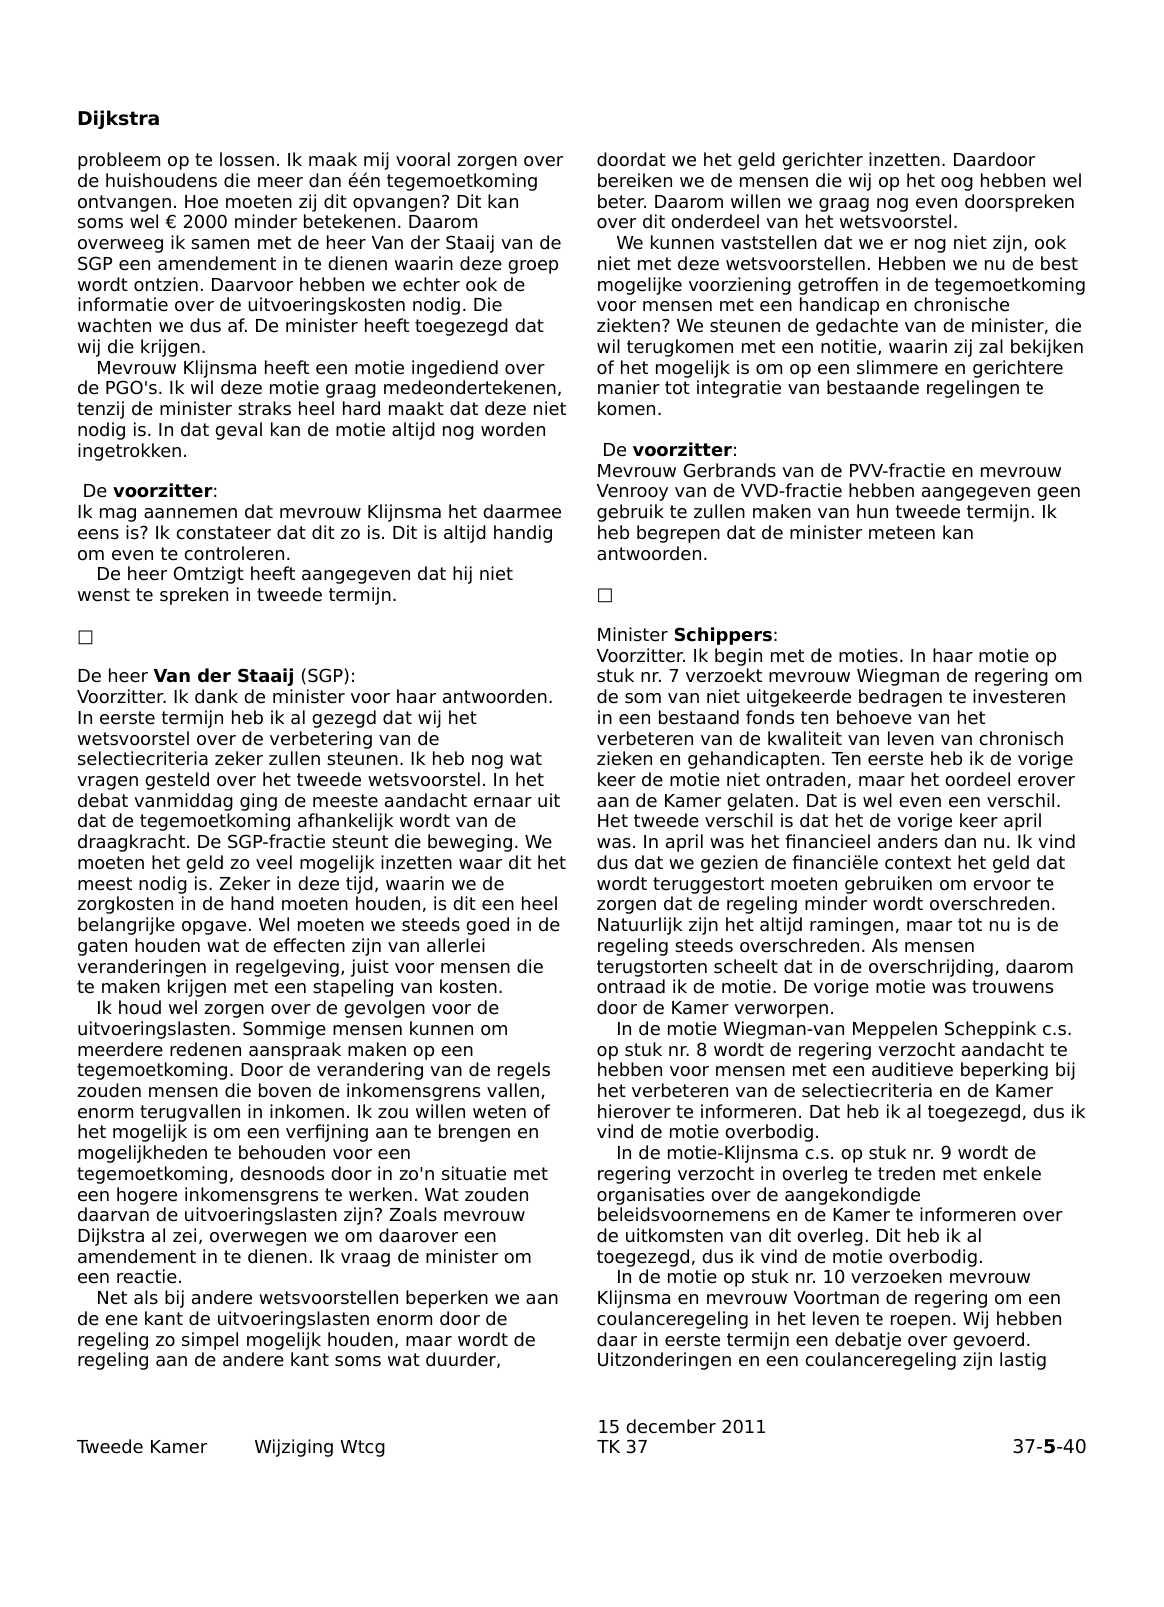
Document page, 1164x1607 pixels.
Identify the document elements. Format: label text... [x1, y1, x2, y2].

text Ik houd wel zorgen over de gevolgen voor de uitvoeringslasten. Sommige mensen kunnen om meerdere redenen aanspraak maken op een tegemoetkoming. Door de verandering van de regels zouden mensen die boven de inkomensgrens vallen, enorm terugvallen in inkomen. Ik zou willen weten of het mogelijk is om een verfijning aan te brengen en mogelijkheden te behouden voor een tegemoetkoming, desnoods door in zo'n situatie met een hogere inkomensgrens te werken. Wat zouden daarvan de uitvoeringslasten zijn? Zoals mevrouw Dijkstra al zei, overwegen we om daarover een amendement in te dienen. Ik vraag de minister om een reactie. [77, 998, 567, 1288]
text De heer Omtzigt heeft aangegeven dat hij niet wenst te spreken in tweede termijn. [77, 564, 567, 606]
text De voorzitter: [596, 440, 1087, 460]
text De voorzitter: [77, 481, 567, 502]
text Voorzitter. Ik dank de minister voor haar antwoorden. In eerste termijn heb ik al gezegd dat wij het wetsvoorstel over de verbetering van de selectiecriteria zeker zullen steunen. Ik heb nog wat vragen gesteld over het tweede wetsvoorstel. In het debat vanmiddag ging de meeste aandacht ernaar uit dat de tegemoetkoming afhankelijk wordt van de draagkracht. De SGP-fractie steunt die beweging. We moeten het geld zo veel mogelijk inzetten waar dit het meest nodig is. Zeker in deze tijd, waarin we de zorgkosten in de hand moeten houden, is dit een heel belangrijke opgave. Wel moeten we steeds goed in de gaten houden wat de effecten zijn van allerlei veranderingen in regelgeving, juist voor mensen die te maken krijgen met een stapeling van kosten. [77, 687, 567, 998]
text In de motie op stuk nr. 10 verzoeken mevrouw Klijnsma en mevrouw Voortman de regering om een coulanceregeling in het leven te roepen. Wij hebben daar in eerste termijn een debatje over gevoerd. Uitzonderingen en een coulanceregeling zijn lastig [596, 1267, 1087, 1371]
text Mevrouw Klijnsma heeft een motie ingediend over de PGO's. Ik wil deze motie graag medeondertekenen, tenzij de minister straks heel hard maakt dat deze niet nodig is. In dat geval kan de motie altijd nog worden ingetrokken. [77, 357, 567, 461]
text In de motie Wiegman-van Meppelen Scheppink c.s. op stuk nr. 8 wordt de regering verzocht aandacht te hebben voor mensen met een auditieve beperking bij het verbeteren van de selectiecriteria en de Kamer hierover te informeren. Dat heb ik al toegezegd, dus ik vind de motie overbodig. [596, 1019, 1087, 1143]
text Net als bij andere wetsvoorstellen beperken we aan de ene kant de uitvoeringslasten enorm door de regeling zo simpel mogelijk houden, maar wordt de regeling aan de andere kant soms wat duurder, [77, 1288, 567, 1371]
text Ik mag aannemen dat mevrouw Klijnsma het daarmee eens is? Ik constateer dat dit zo is. Dit is altijd handig om even te controleren. [77, 502, 567, 564]
text In de motie-Klijnsma c.s. op stuk nr. 9 wordt de regering verzocht in overleg te treden met enkele organisaties over de aangekondigde beleidsvoornemens en de Kamer te informeren over de uitkomsten van dit overleg. Dit heb ik al toegezegd, dus ik vind de motie overbodig. [596, 1143, 1087, 1267]
text We kunnen vaststellen dat we er nog niet zijn, ook niet met deze wetsvoorstellen. Hebben we nu de best mogelijke voorziening getroffen in de tegemoetkoming voor mensen met een handicap en chronische ziekten? We steunen de gedachte van de minister, die wil terugkomen met een notitie, waarin zij zal bekijken of het mogelijk is om op een slimmere en gerichtere manier tot integratie van bestaande regelingen te komen. [596, 233, 1087, 420]
text □ [77, 626, 567, 646]
text Mevrouw Gerbrands van de PVV-fractie en mevrouw Venrooy van de VVD-fractie hebben aangegeven geen gebruik te zullen maken van hun tweede termijn. Ik heb begrepen dat de minister meteen kan antwoorden. [596, 460, 1087, 564]
text □ [596, 584, 1087, 605]
text De heer Van der Staaij (SGP): [77, 666, 567, 687]
text Minister Schippers: [596, 625, 1087, 646]
text Voorzitter. Ik begin met de moties. In haar motie op stuk nr. 7 verzoekt mevrouw Wiegman de regering om de som van niet uitgekeerde bedragen te investeren in een bestaand fonds ten behoeve van het verbeteren van de kwaliteit van leven van chronisch zieken en gehandicapten. Ten eerste heb ik de vorige keer de motie niet ontraden, maar het oordeel erover aan de Kamer gelaten. Dat is wel even een verschil. Het tweede verschil is dat het de vorige keer april was. In april was het financieel anders dan nu. Ik vind dus dat we gezien de financiële context het geld dat wordt teruggestort moeten gebruiken om ervoor te zorgen dat de regeling minder wordt overschreden. Natuurlijk zijn het altijd ramingen, maar tot nu is de regeling steeds overschreden. Als mensen terugstorten scheelt dat in de overschrijding, daarom ontraad ik de motie. De vorige motie was trouwens door de Kamer verworpen. [596, 646, 1087, 1019]
text probleem op te lossen. Ik maak mij vooral zorgen over de huishoudens die meer dan één tegemoetkoming ontvangen. Hoe moeten zij dit opvangen? Dit kan soms wel € 2000 minder betekenen. Daarom overweeg ik samen met de heer Van der Staaij van de SGP een amendement in te dienen waarin deze groep wordt ontzien. Daarvoor hebben we echter ook de informatie over de uitvoeringskosten nodig. Die wachten we dus af. De minister heeft toegezegd dat wij die krijgen. [77, 150, 567, 357]
text doordat we het geld gerichter inzetten. Daardoor bereiken we de mensen die wij op het oog hebben wel beter. Daarom willen we graag nog even doorspreken over dit onderdeel van het wetsvoorstel. [596, 150, 1087, 233]
